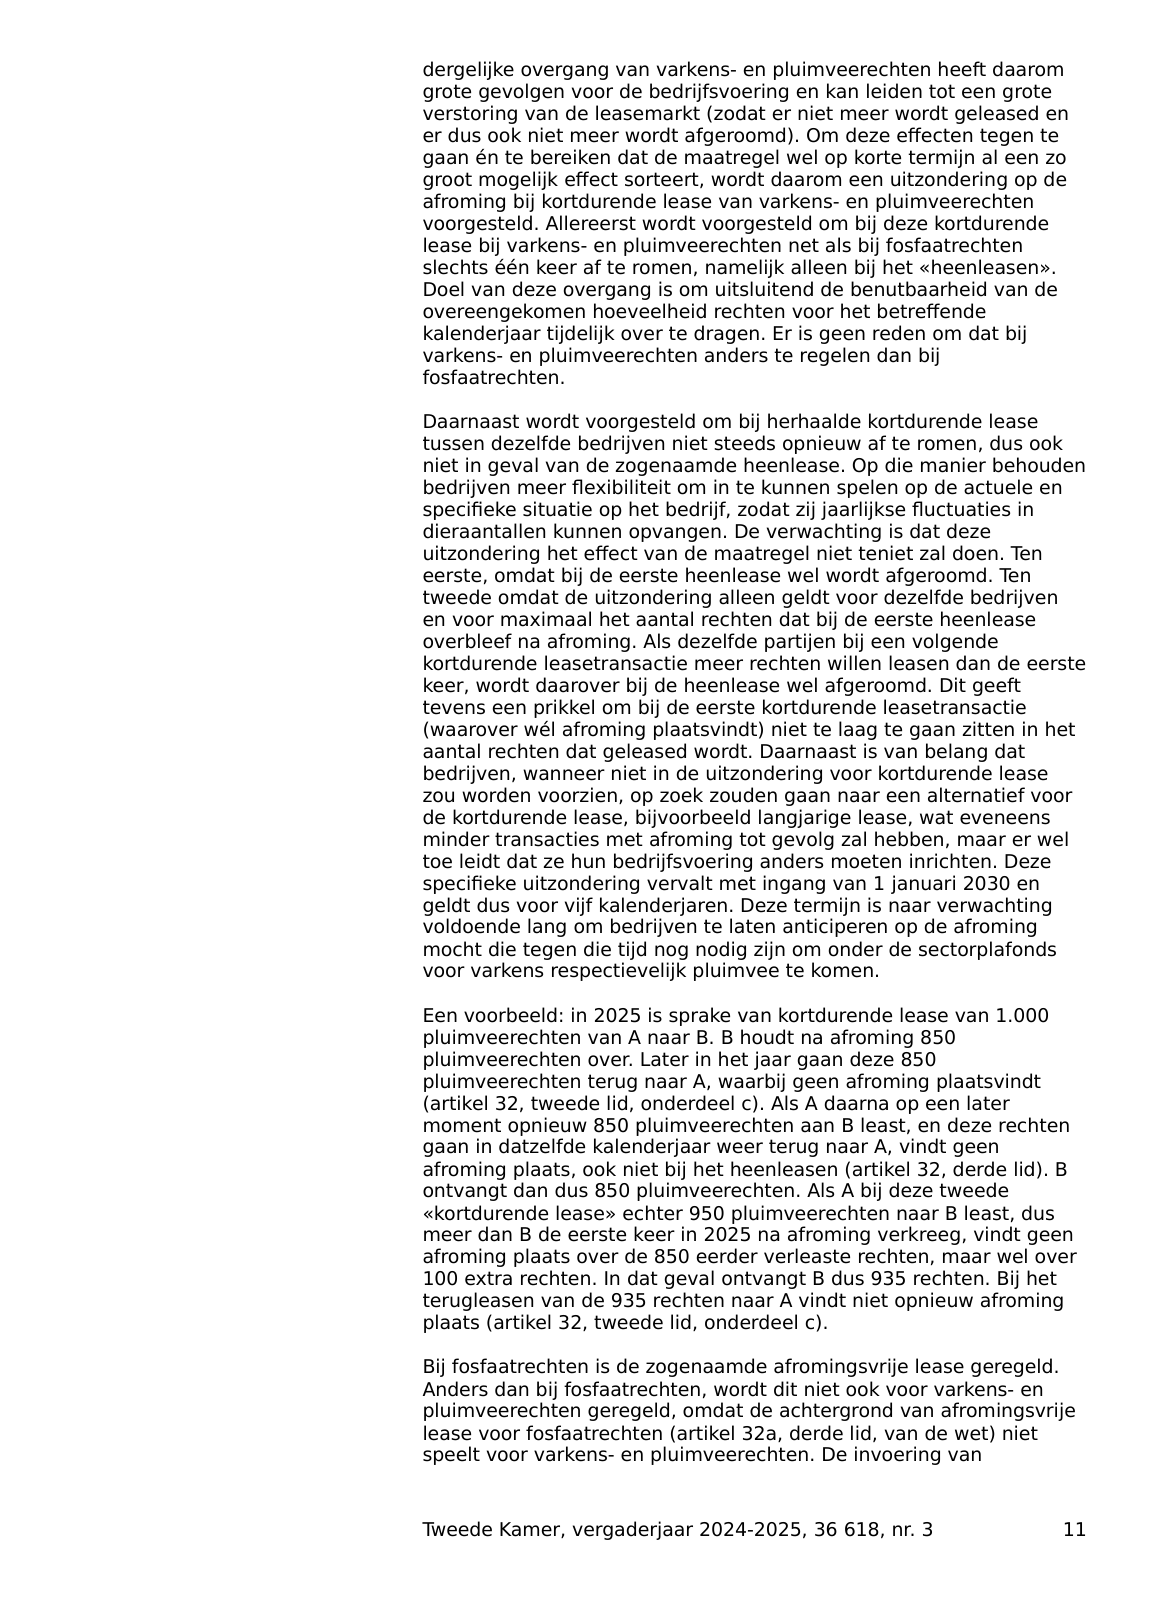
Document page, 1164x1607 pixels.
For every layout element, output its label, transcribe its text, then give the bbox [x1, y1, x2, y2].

text dergelijke overgang van varkens- en pluimveerechten heeft daarom grote gevolgen voor de bedrijfsvoering en kan leiden tot een grote verstoring van de leasemarkt (zodat er niet meer wordt geleased en er dus ook niet meer wordt afgeroomd). Om deze effecten tegen te gaan én te bereiken dat de maatregel wel op korte termijn al een zo groot mogelijk effect sorteert, wordt daarom een uitzondering op de afroming bij kortdurende lease van varkens- en pluimveerechten voorgesteld. Allereerst wordt voorgesteld om bij deze kortdurende lease bij varkens- en pluimveerechten net als bij fosfaatrechten slechts één keer af te romen, namelijk alleen bij het «heenleasen». Doel van deze overgang is om uitsluitend de benutbaarheid van de overeengekomen hoeveelheid rechten voor het betreffende kalenderjaar tijdelijk over te dragen. Er is geen reden om dat bij varkens- en pluimveerechten anders te regelen dan bij fosfaatrechten. [422, 59, 1087, 389]
text Daarnaast wordt voorgesteld om bij herhaalde kortdurende lease tussen dezelfde bedrijven niet steeds opnieuw af te romen, dus ook niet in geval van de zogenaamde heenlease. Op die manier behouden bedrijven meer flexibiliteit om in te kunnen spelen op de actuele en specifieke situatie op het bedrijf, zodat zij jaarlijkse fluctuaties in dieraantallen kunnen opvangen. De verwachting is dat deze uitzondering het effect van de maatregel niet teniet zal doen. Ten eerste, omdat bij de eerste heenlease wel wordt afgeroomd. Ten tweede omdat de uitzondering alleen geldt voor dezelfde bedrijven en voor maximaal het aantal rechten dat bij de eerste heenlease overbleef na afroming. Als dezelfde partijen bij een volgende kortdurende leasetransactie meer rechten willen leasen dan de eerste keer, wordt daarover bij de heenlease wel afgeroomd. Dit geeft tevens een prikkel om bij de eerste kortdurende leasetransactie (waarover wél afroming plaatsvindt) niet te laag te gaan zitten in het aantal rechten dat geleased wordt. Daarnaast is van belang dat bedrijven, wanneer niet in de uitzondering voor kortdurende lease zou worden voorzien, op zoek zouden gaan naar een alternatief voor de kortdurende lease, bijvoorbeeld langjarige lease, wat eveneens minder transacties met afroming tot gevolg zal hebben, maar er wel toe leidt dat ze hun bedrijfsvoering anders moeten inrichten. Deze specifieke uitzondering vervalt met ingang van 1 januari 2030 en geldt dus voor vijf kalenderjaren. Deze termijn is naar verwachting voldoende lang om bedrijven te laten anticiperen op de afroming mocht die tegen die tijd nog nodig zijn om onder de sectorplafonds voor varkens respectievelijk pluimvee te komen. [422, 411, 1087, 982]
text Bij fosfaatrechten is de zogenaamde afromingsvrije lease geregeld. Anders dan bij fosfaatrechten, wordt dit niet ook voor varkens- en pluimveerechten geregeld, omdat de achtergrond van afromingsvrije lease voor fosfaatrechten (artikel 32a, derde lid, van de wet) niet speelt voor varkens- en pluimveerechten. De invoering van [422, 1356, 1087, 1466]
text Een voorbeeld: in 2025 is sprake van kortdurende lease van 1.000 pluimveerechten van A naar B. B houdt na afroming 850 pluimveerechten over. Later in het jaar gaan deze 850 pluimveerechten terug naar A, waarbij geen afroming plaatsvindt (artikel 32, tweede lid, onderdeel c). Als A daarna op een later moment opnieuw 850 pluimveerechten aan B least, en deze rechten gaan in datzelfde kalenderjaar weer terug naar A, vindt geen afroming plaats, ook niet bij het heenleasen (artikel 32, derde lid). B ontvangt dan dus 850 pluimveerechten. Als A bij deze tweede «kortdurende lease» echter 950 pluimveerechten naar B least, dus meer dan B de eerste keer in 2025 na afroming verkreeg, vindt geen afroming plaats over de 850 eerder verleaste rechten, maar wel over 100 extra rechten. In dat geval ontvangt B dus 935 rechten. Bij het terugleasen van de 935 rechten naar A vindt niet opnieuw afroming plaats (artikel 32, tweede lid, onderdeel c). [422, 1004, 1087, 1334]
